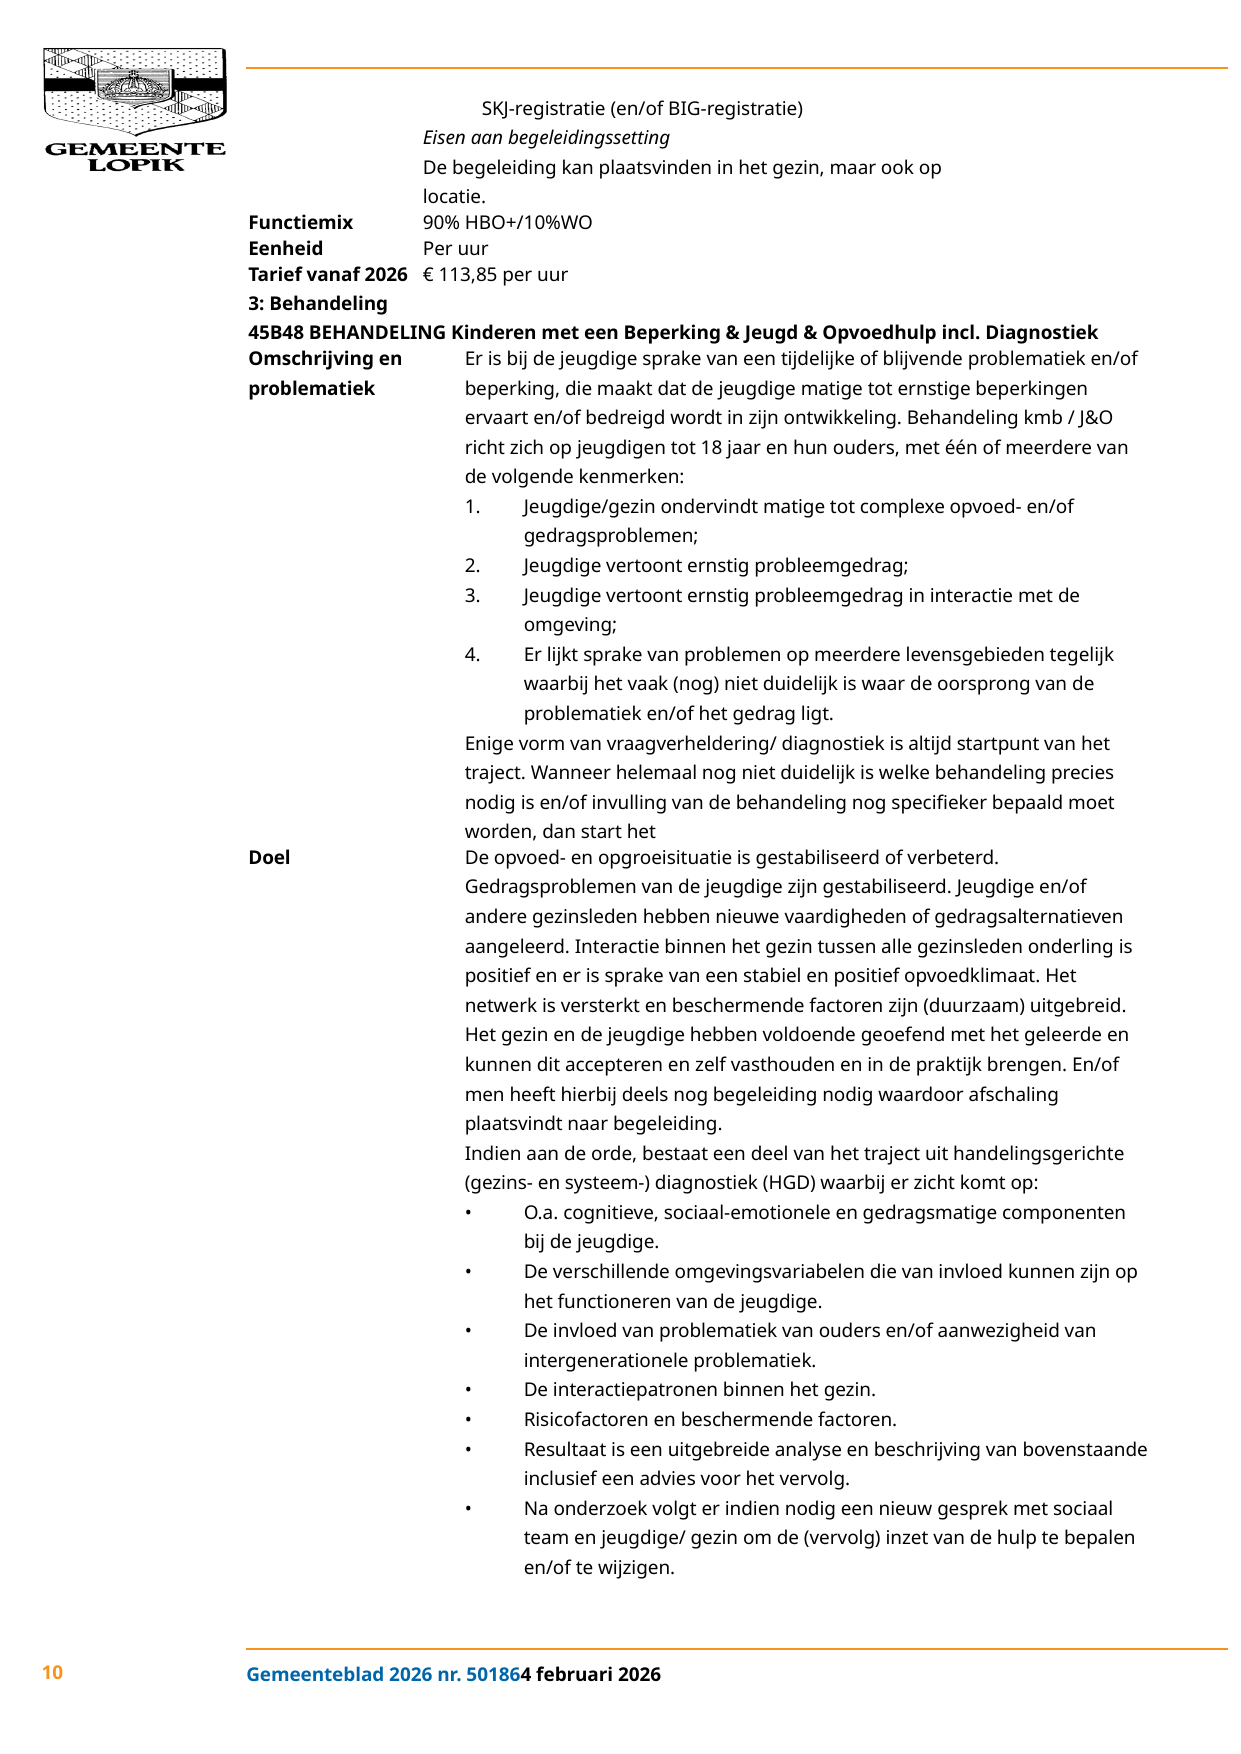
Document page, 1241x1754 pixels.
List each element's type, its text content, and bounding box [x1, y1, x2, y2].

text 3: Behandeling [248, 290, 1152, 315]
table_cell SKJ-registratie (en/of BIG-registratie) Eisen aan begeleidingssetting De begeleiding kan plaatsvinden in het gezin, maar ook op locatie. [423, 95, 977, 209]
table_cell Er is bij de jeugdige sprake van een tijdelijke of blijvende problematiek en/of beperking, die maakt dat de jeugdige matige tot ernstige beperkingen ervaart en/of bedreigd wordt in zijn ontwikkeling. Behandeling kmb / J&O richt zich op jeugdigen tot 18 jaar en hun ouders, met één of meerdere van de volgende kenmerken: Jeugdige/gezin ondervindt matige tot complexe opvoed- en/of gedragsproblemen; Jeugdige vertoont ernstig probleemgedrag; Jeugdige vertoont ernstig probleemgedrag in interactie met de omgeving; Er lijkt sprake van problemen op meerdere levensgebieden tegelijk waarbij het vaak (nog) niet duidelijk is waar de oorsprong van de problematiek en/of het gedrag ligt. Enige vorm van vraagverheldering/ diagnostiek is altijd startpunt van het traject. Wanneer helemaal nog niet duidelijk is welke behandeling precies nodig is en/of invulling van de behandeling nog specifieker bepaald moet worden, dan start het [465, 345, 1152, 844]
table_cell Functiemix [248, 209, 423, 235]
table_cell 90% HBO+/10%WO [423, 209, 1152, 235]
table_header 45B48 BEHANDELING Kinderen met een Beperking & Jeugd & Opvoedhulp incl. Diagnostiek [248, 319, 1152, 345]
picture [41, 47, 231, 172]
table_cell Per uur [423, 235, 1152, 261]
table_cell [248, 95, 423, 209]
table_cell Doel [248, 844, 464, 1580]
table_cell De opvoed- en opgroeisituatie is gestabiliseerd of verbeterd. Gedragsproblemen van de jeugdige zijn gestabiliseerd. Jeugdige en/of andere gezinsleden hebben nieuwe vaardigheden of gedragsalternatieven aangeleerd. Interactie binnen het gezin tussen alle gezinsleden onderling is positief en er is sprake van een stabiel en positief opvoedklimaat. Het netwerk is versterkt en beschermende factoren zijn (duurzaam) uitgebreid. Het gezin en de jeugdige hebben voldoende geoefend met het geleerde en kunnen dit accepteren en zelf vasthouden en in de praktijk brengen. En/of men heeft hierbij deels nog begeleiding nodig waardoor afschaling plaatsvindt naar begeleiding. Indien aan de orde, bestaat een deel van het traject uit handelingsgerichte (gezins- en systeem-) diagnostiek (HGD) waarbij er zicht komt op: O.a. cognitieve, sociaal-emotionele en gedragsmatige componenten bij de jeugdige. De verschillende omgevingsvariabelen die van invloed kunnen zijn op het functioneren van de jeugdige. De invloed van problematiek van ouders en/of aanwezigheid van intergenerationele problematiek. De interactiepatronen binnen het gezin. Risicofactoren en beschermende factoren. Resultaat is een uitgebreide analyse en beschrijving van bovenstaande inclusief een advies voor het vervolg. Na onderzoek volgt er indien nodig een nieuw gesprek met sociaal team en jeugdige/ gezin om de (vervolg) inzet van de hulp te bepalen en/of te wijzigen. [465, 844, 1152, 1580]
table_cell Tarief vanaf 2026 [248, 261, 423, 286]
table_cell Eenheid [248, 235, 423, 261]
table_cell Omschrijving en problematiek [248, 345, 464, 844]
table_cell € 113,85 per uur [423, 261, 1152, 286]
